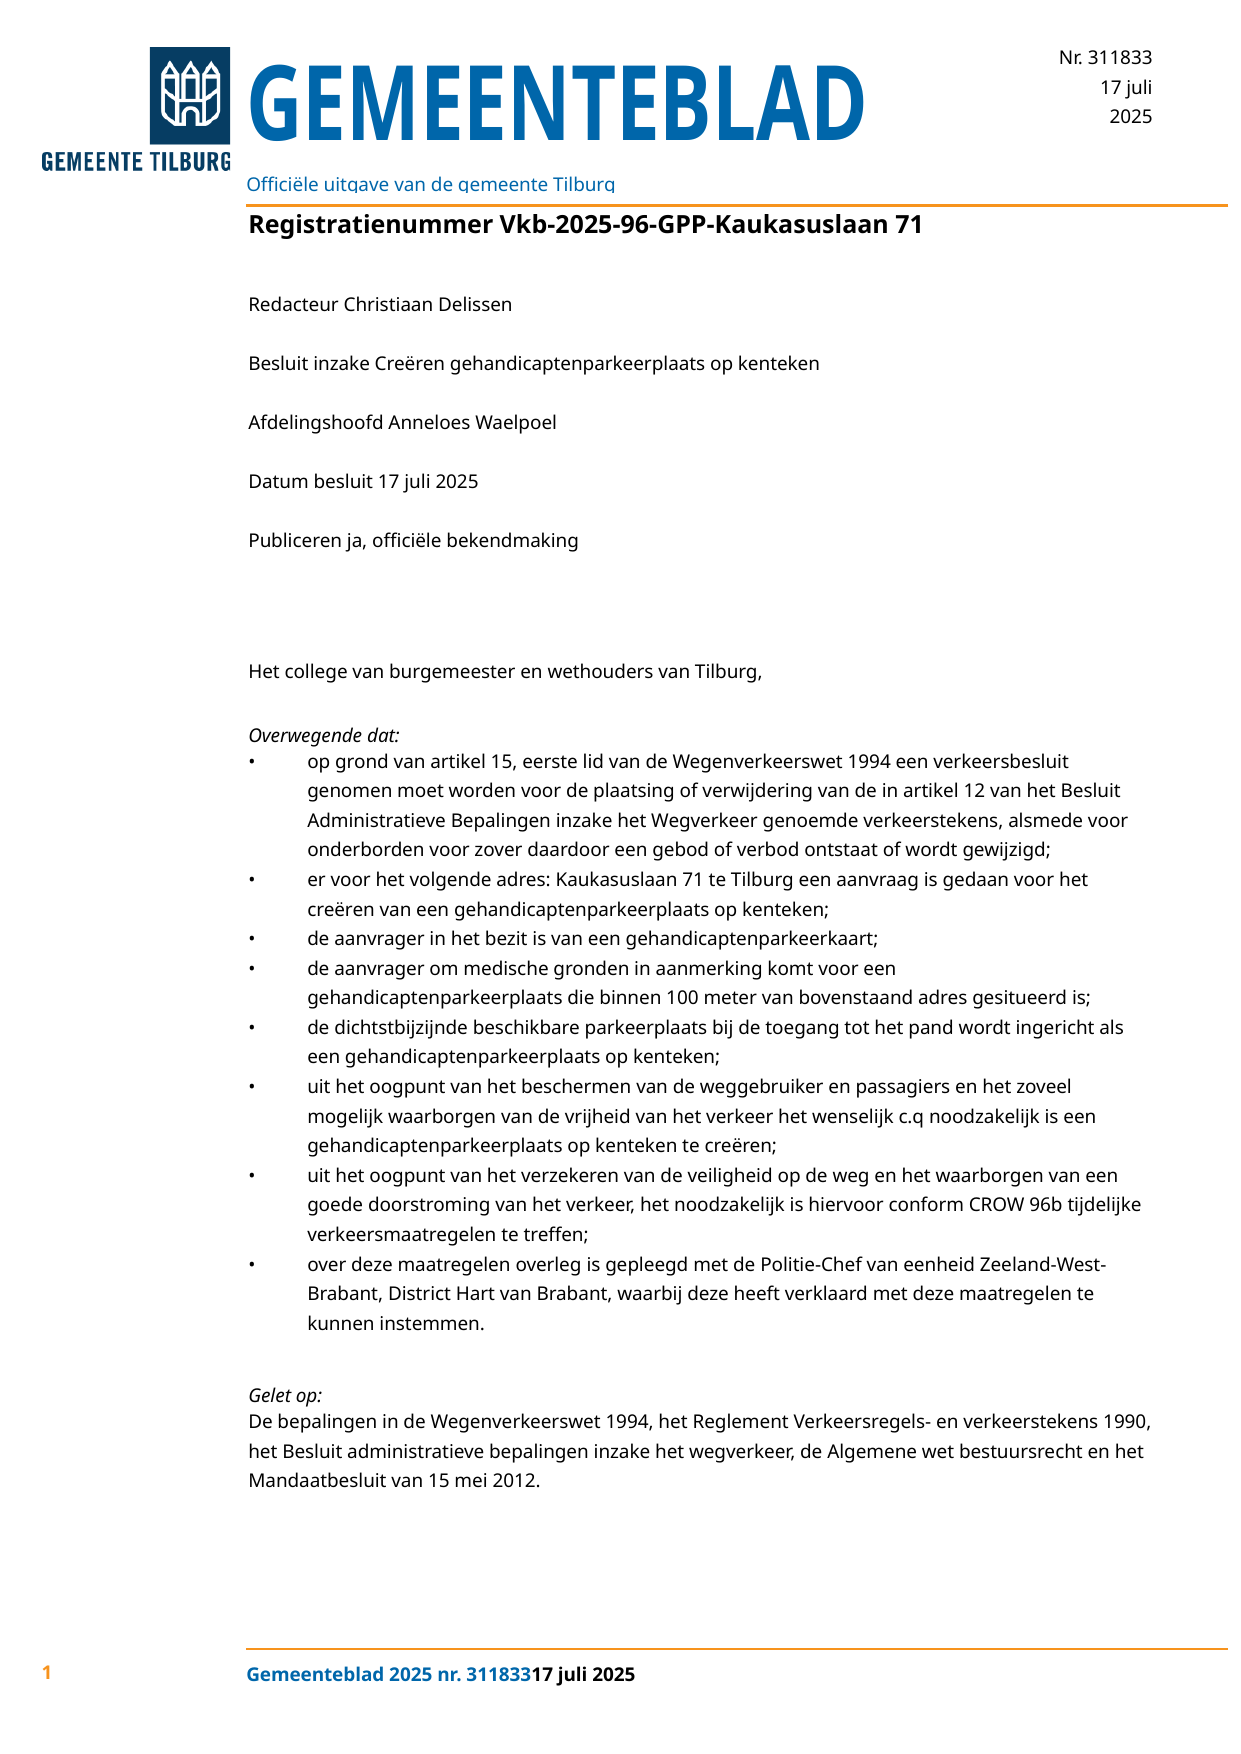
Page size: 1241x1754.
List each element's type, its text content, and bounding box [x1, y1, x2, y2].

list de aanvrager in het bezit is van een gehandicaptenparkeerkaart; [248, 925, 1152, 951]
text Overwegende dat: [248, 722, 1152, 748]
text Besluit inzake Creëren gehandicaptenparkeerplaats op kenteken [248, 350, 1152, 376]
text Registratienummer Vkb-2025-96-GPP-Kaukasuslaan 71 [248, 207, 1152, 241]
picture [41, 47, 231, 172]
list op grond van artikel 15, eerste lid van de Wegenverkeerswet 1994 een verkeersbesluit genomen moet worden voor de plaatsing of verwijdering van de in artikel 12 van het Besluit Administratieve Bepalingen inzake het Wegverkeer genoemde verkeerstekens, alsmede voor onderborden voor zover daardoor een gebod of verbod ontstaat of wordt gewijzigd; [248, 748, 1152, 862]
list de dichtstbijzijnde beschikbare parkeerplaats bij de toegang tot het pand wordt ingericht als een gehandicaptenparkeerplaats op kenteken; [248, 1014, 1152, 1069]
text Publiceren ja, officiële bekendmaking [248, 528, 1152, 553]
list de aanvrager om medische gronden in aanmerking komt voor een gehandicaptenparkeerplaats die binnen 100 meter van bovenstaand adres gesitueerd is; [248, 955, 1152, 1010]
list over deze maatregelen overleg is gepleegd met de Politie-Chef van eenheid Zeeland-West-Brabant, District Hart van Brabant, waarbij deze heeft verklaard met deze maatregelen te kunnen instemmen. [248, 1251, 1152, 1336]
list er voor het volgende adres: Kaukasuslaan 71 te Tilburg een aanvraag is gedaan voor het creëren van een gehandicaptenparkeerplaats op kenteken; [248, 866, 1152, 921]
text Datum besluit 17 juli 2025 [248, 468, 1152, 494]
text De bepalingen in de Wegenverkeerswet 1994, het Reglement Verkeersregels- en verkeerstekens 1990, het Besluit administratieve bepalingen inzake het wegverkeer, de Algemene wet bestuursrecht en het Mandaatbesluit van 15 mei 2012. [248, 1408, 1152, 1493]
text Redacteur Christiaan Delissen [248, 291, 1152, 317]
text Het college van burgemeester en wethouders van Tilburg, [248, 658, 1152, 684]
text Gelet op: [248, 1383, 1152, 1408]
list uit het oogpunt van het beschermen van de weggebruiker en passagiers en het zoveel mogelijk waarborgen van de vrijheid van het verkeer het wenselijk c.q noodzakelijk is een gehandicaptenparkeerplaats op kenteken te creëren; [248, 1073, 1152, 1158]
list uit het oogpunt van het verzekeren van de veiligheid op de weg en het waarborgen van een goede doorstroming van het verkeer, het noodzakelijk is hiervoor conform CROW 96b tijdelijke verkeersmaatregelen te treffen; [248, 1162, 1152, 1247]
text Afdelingshoofd Anneloes Waelpoel [248, 409, 1152, 435]
